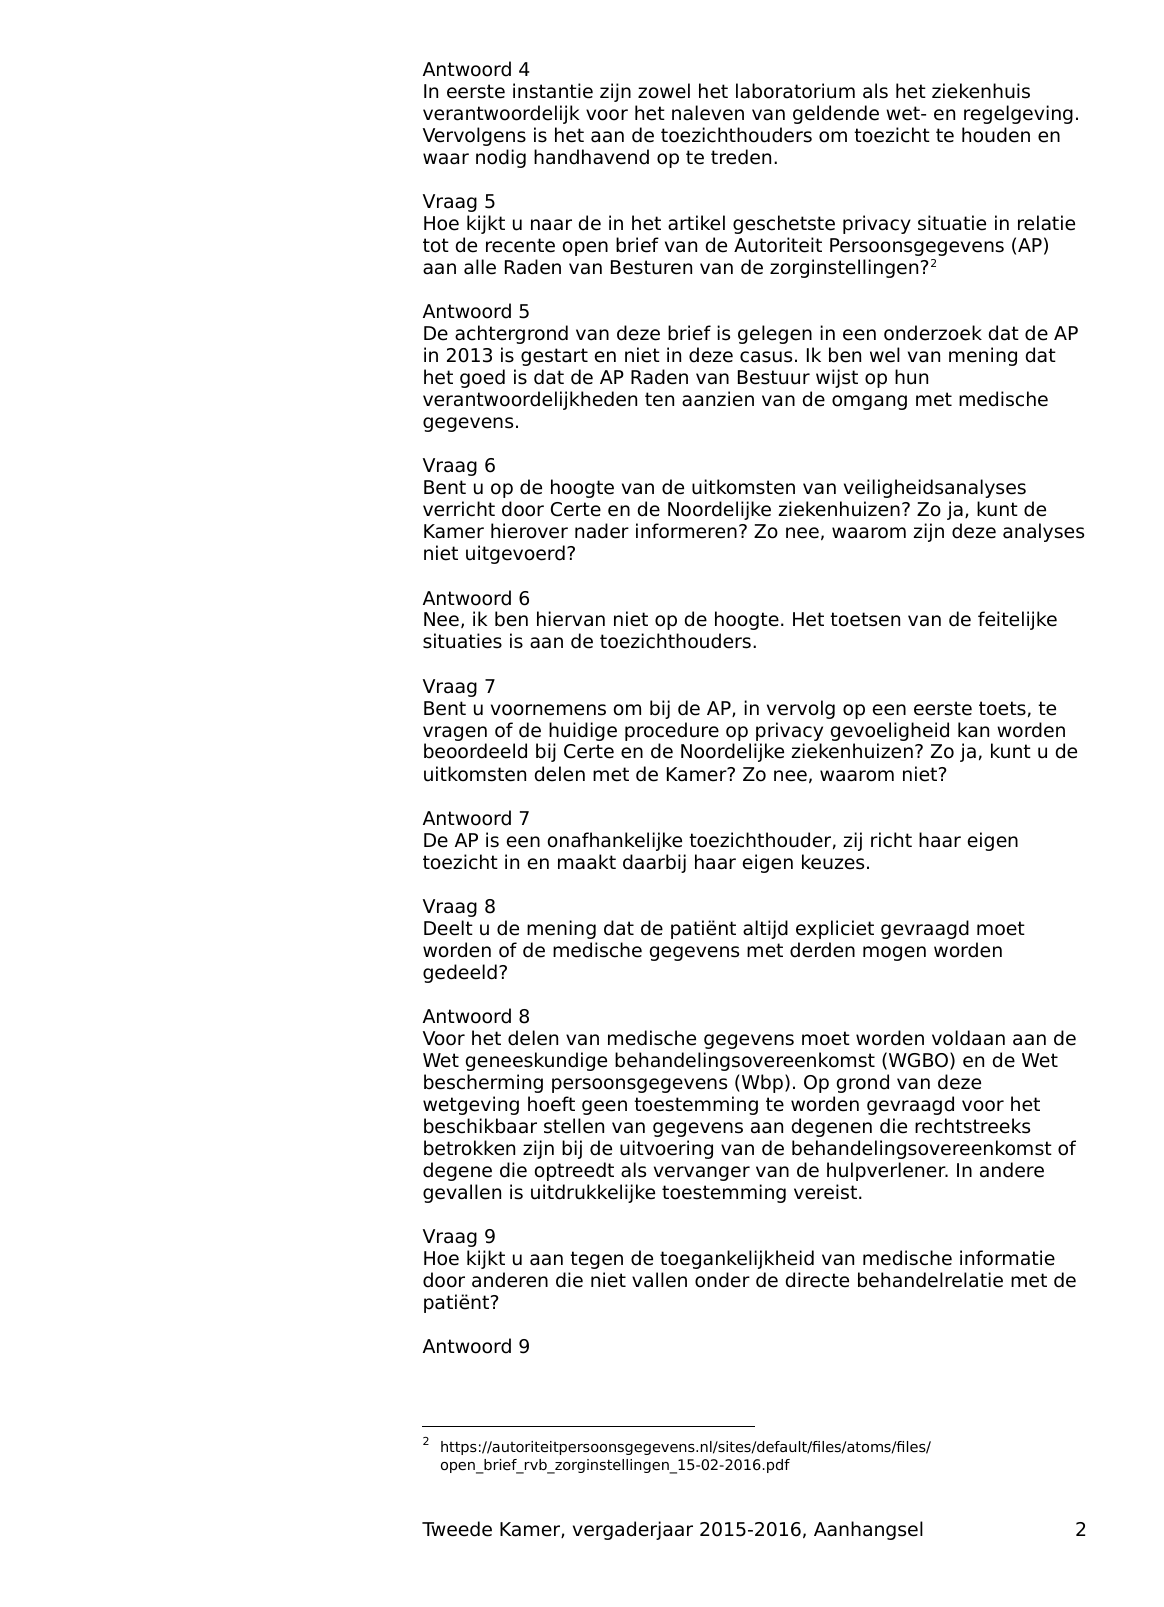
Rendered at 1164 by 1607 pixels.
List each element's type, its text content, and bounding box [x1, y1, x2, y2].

text Vraag 8 [422, 896, 1087, 918]
text Antwoord 4 [422, 59, 1087, 81]
text Hoe kijkt u aan tegen de toegankelijkheid van medische informatie door anderen die niet vallen onder de directe behandelrelatie met de patiënt? [422, 1248, 1087, 1314]
text Voor het delen van medische gegevens moet worden voldaan aan de Wet geneeskundige behandelingsovereenkomst (WGBO) en de Wet bescherming persoonsgegevens (Wbp). Op grond van deze wetgeving hoeft geen toestemming te worden gevraagd voor het beschikbaar stellen van gegevens aan degenen die rechtstreeks betrokken zijn bij de uitvoering van de behandelingsovereenkomst of degene die optreedt als vervanger van de hulpverlener. In andere gevallen is uitdrukkelijke toestemming vereist. [422, 1028, 1087, 1204]
text Vraag 6 [422, 455, 1087, 477]
text Hoe kijkt u naar de in het artikel geschetste privacy situatie in relatie tot de recente open brief van de Autoriteit Persoonsgegevens (AP) aan alle Raden van Besturen van de zorginstellingen? [422, 213, 1087, 279]
text Bent u op de hoogte van de uitkomsten van veiligheidsanalyses verricht door Certe en de Noordelijke ziekenhuizen? Zo ja, kunt de Kamer hierover nader informeren? Zo nee, waarom zijn deze analyses niet uitgevoerd? [422, 477, 1087, 565]
text Antwoord 5 [422, 301, 1087, 323]
text Bent u voornemens om bij de AP, in vervolg op een eerste toets, te vragen of de huidige procedure op privacy gevoeligheid kan worden beoordeeld bij Certe en de Noordelijke ziekenhuizen? Zo ja, kunt u de uitkomsten delen met de Kamer? Zo nee, waarom niet? [422, 697, 1087, 785]
text https://autoriteitpersoonsgegevens.nl/sites/default/files/atoms/files/open_brief_rvb_zorginstellingen_15-02-2016.pdf [422, 1435, 1087, 1474]
text De achtergrond van deze brief is gelegen in een onderzoek dat de AP in 2013 is gestart en niet in deze casus. Ik ben wel van mening dat het goed is dat de AP Raden van Bestuur wijst op hun verantwoordelijkheden ten aanzien van de omgang met medische gegevens. [422, 323, 1087, 433]
text Vraag 5 [422, 191, 1087, 213]
text Antwoord 9 [422, 1336, 1087, 1358]
text De AP is een onafhankelijke toezichthouder, zij richt haar eigen toezicht in en maakt daarbij haar eigen keuzes. [422, 829, 1087, 873]
text In eerste instantie zijn zowel het laboratorium als het ziekenhuis verantwoordelijk voor het naleven van geldende wet- en regelgeving. Vervolgens is het aan de toezichthouders om toezicht te houden en waar nodig handhavend op te treden. [422, 81, 1087, 169]
text Deelt u de mening dat de patiënt altijd expliciet gevraagd moet worden of de medische gegevens met derden mogen worden gedeeld? [422, 918, 1087, 984]
text Vraag 9 [422, 1226, 1087, 1248]
text Antwoord 6 [422, 587, 1087, 609]
text Vraag 7 [422, 676, 1087, 697]
text Antwoord 7 [422, 808, 1087, 829]
text Antwoord 8 [422, 1006, 1087, 1028]
text Nee, ik ben hiervan niet op de hoogte. Het toetsen van de feitelijke situaties is aan de toezichthouders. [422, 609, 1087, 653]
